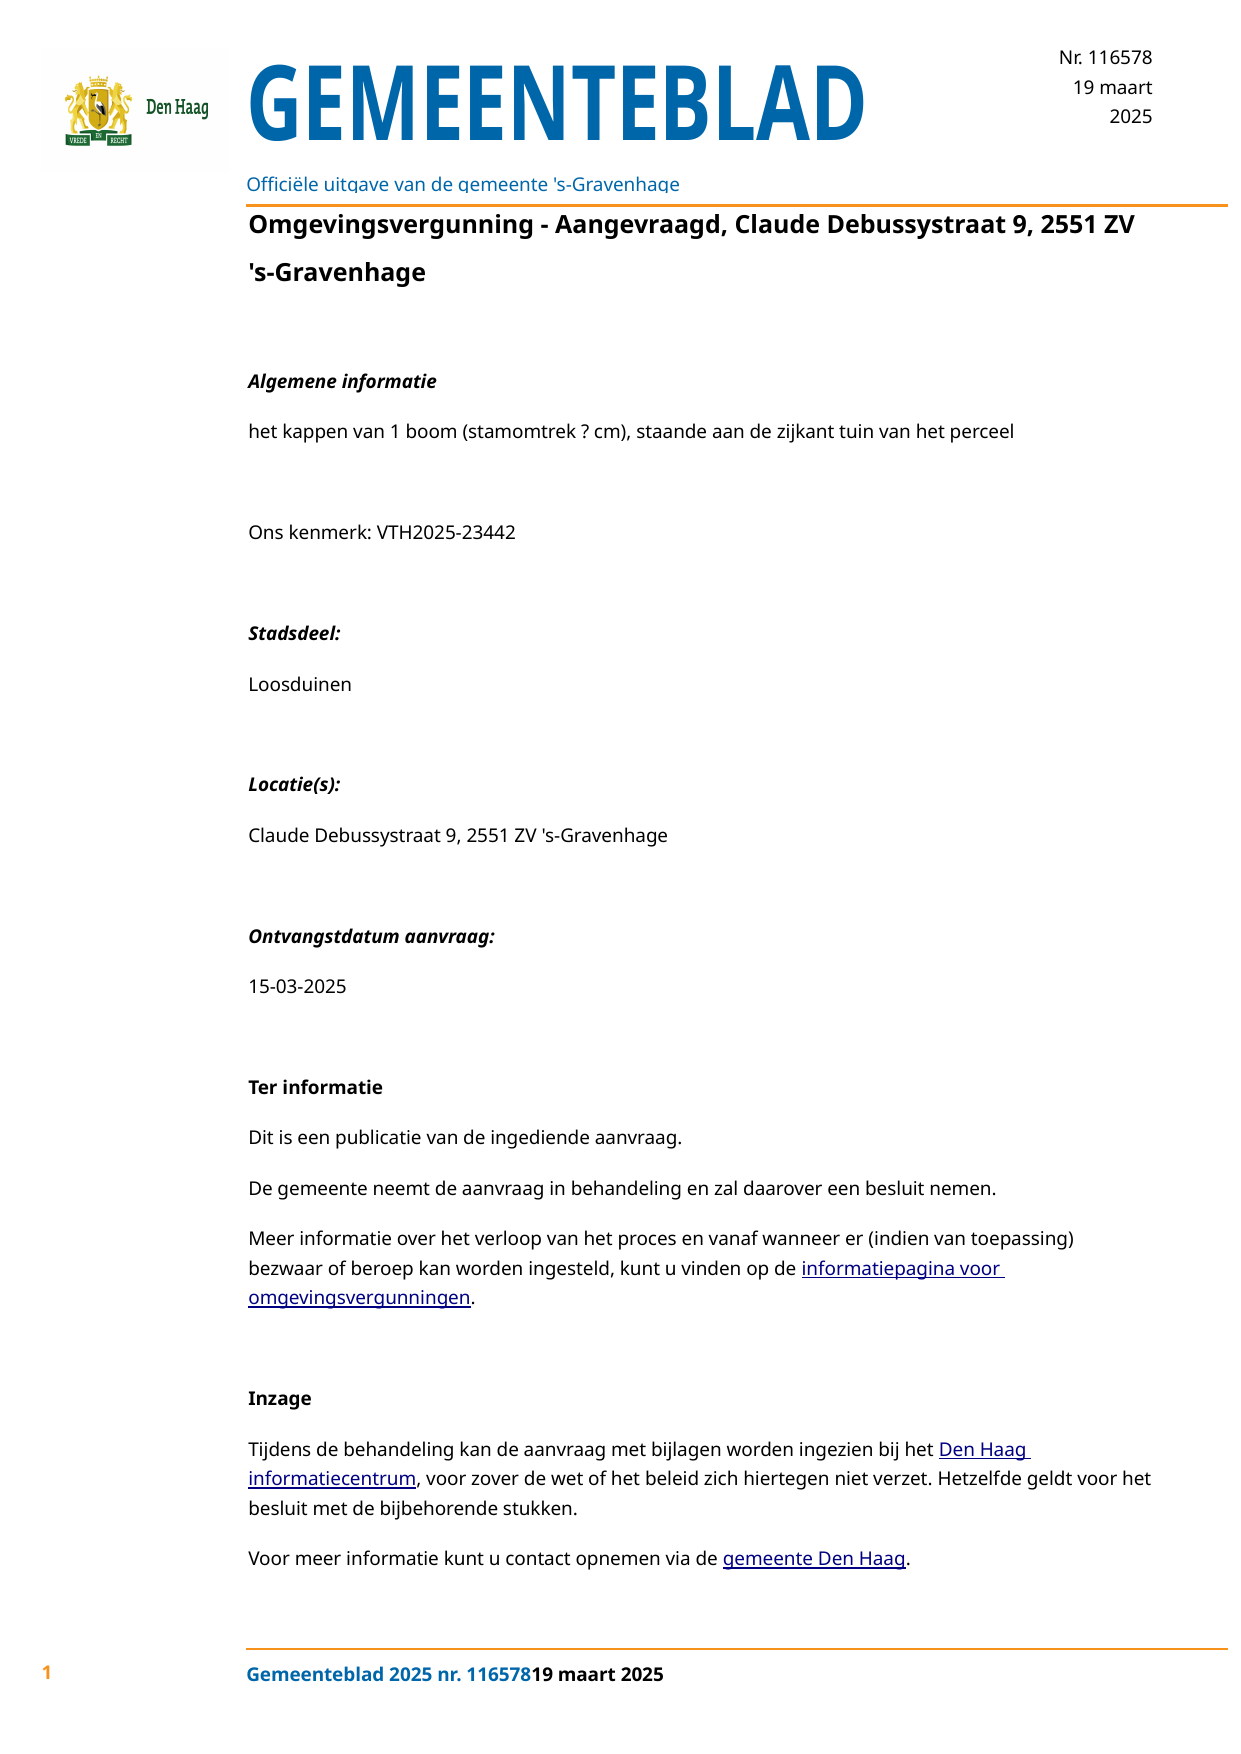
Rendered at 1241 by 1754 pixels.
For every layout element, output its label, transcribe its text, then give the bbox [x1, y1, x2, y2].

text Dit is een publicatie van de ingediende aanvraag. [248, 1124, 1152, 1150]
text het kappen van 1 boom (stamomtrek ? cm), staande aan de zijkant tuin van het perceel [248, 419, 1152, 444]
text Meer informatie over het verloop van het proces en vanaf wanneer er (indien van toepassing) bezwaar of beroep kan worden ingesteld, kunt u vinden op de informatiepagina voor omgevingsvergunningen. [248, 1225, 1152, 1310]
text Ontvangstdatum aanvraag: [248, 923, 1152, 949]
text Tijdens de behandeling kan de aanvraag met bijlagen worden ingezien bij het Den Haag informatiecentrum, voor zover de wet of het beleid zich hiertegen niet verzet. Hetzelfde geldt voor het besluit met de bijbehorende stukken. [248, 1436, 1152, 1521]
text De gemeente neemt de aanvraag in behandeling en zal daarover een besluit nemen. [248, 1175, 1152, 1201]
text Inzage [248, 1385, 1152, 1411]
text 15-03-2025 [248, 973, 1152, 999]
text Locatie(s): [248, 772, 1152, 797]
text Stadsdeel: [248, 620, 1152, 646]
text Ons kenmerk: VTH2025-23442 [248, 519, 1152, 545]
text Claude Debussystraat 9, 2551 ZV 's-Gravenhage [248, 822, 1152, 848]
text Voor meer informatie kunt u contact opnemen via de gemeente Den Haag. [248, 1545, 1152, 1571]
text Algemene informatie [248, 368, 1152, 394]
text Loosduinen [248, 671, 1152, 697]
text Omgevingsvergunning - Aangevraagd, Claude Debussystraat 9, 2551 ZV 's-Gravenhage [248, 207, 1152, 288]
text Ter informatie [248, 1074, 1152, 1100]
picture [41, 47, 231, 172]
